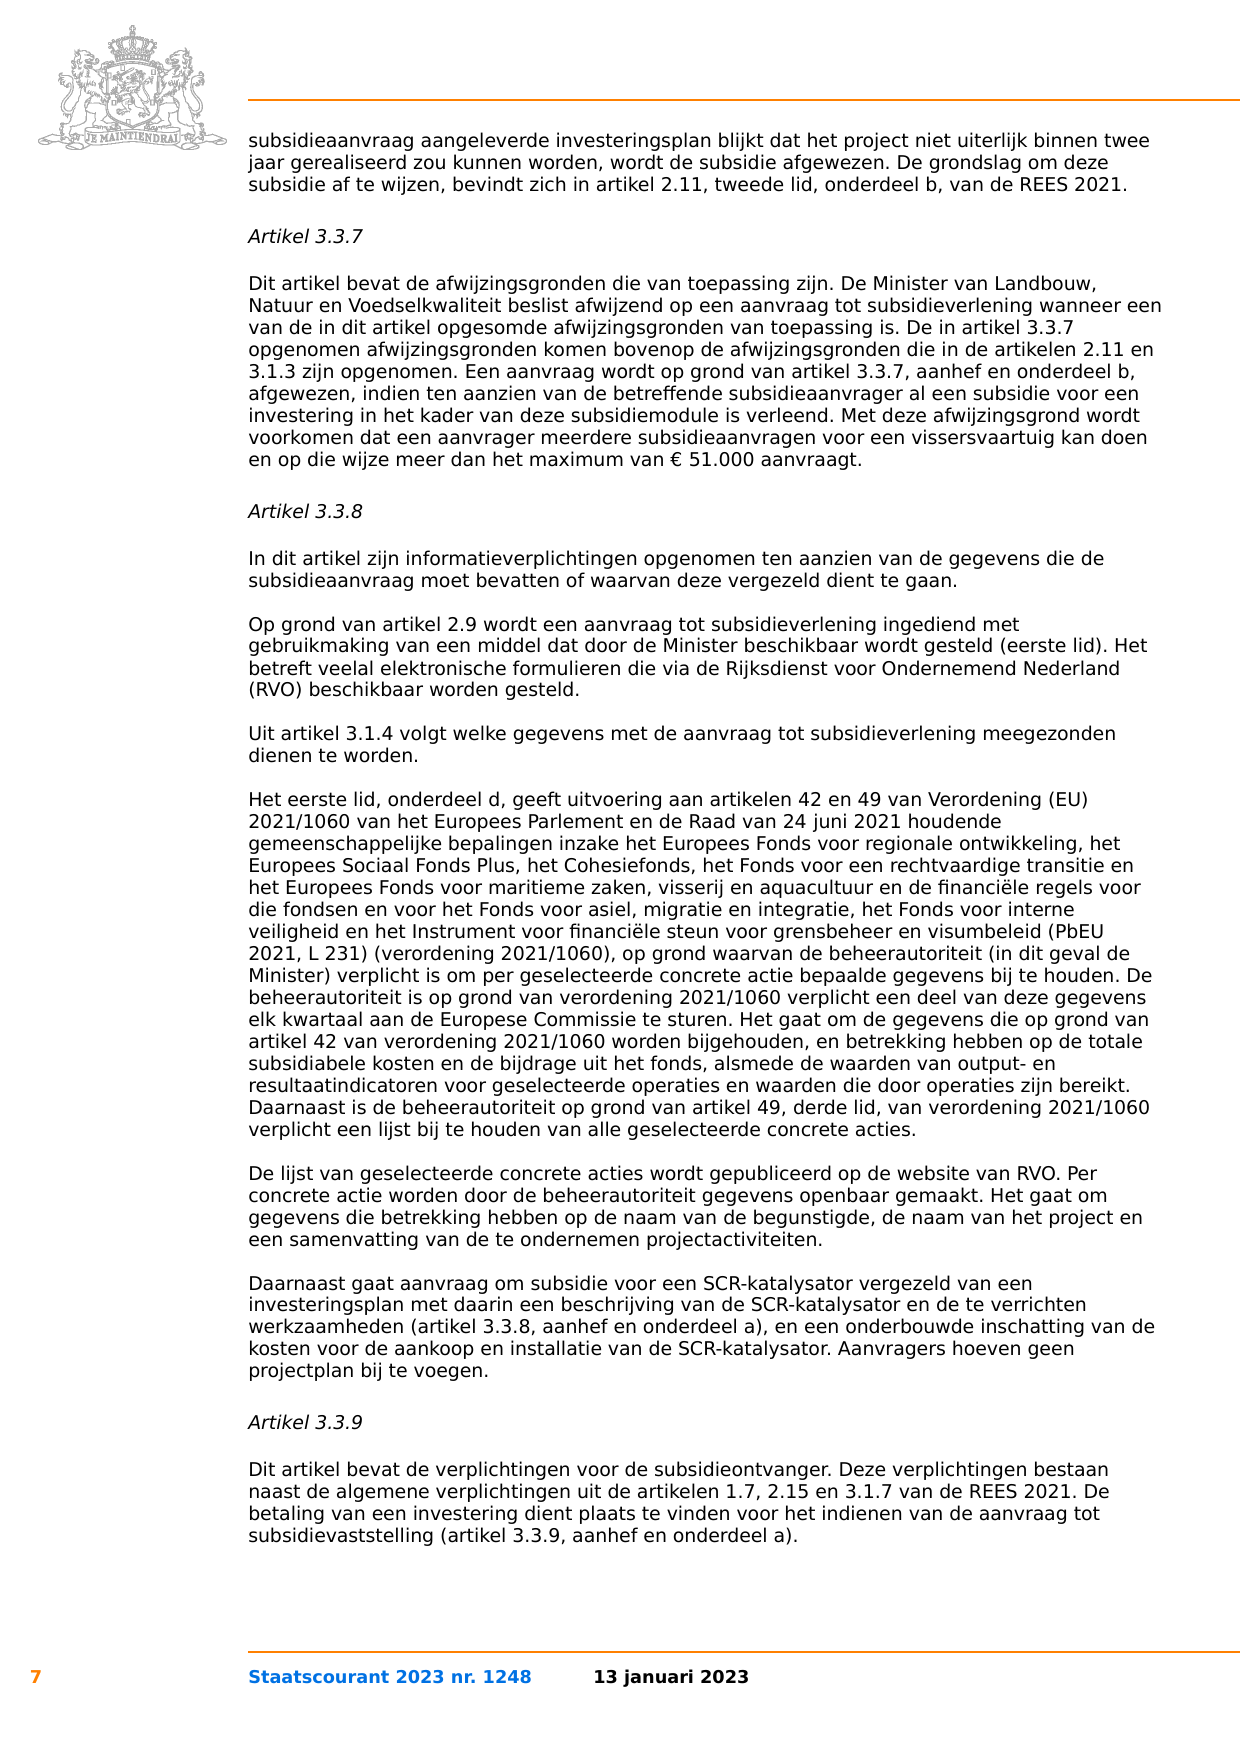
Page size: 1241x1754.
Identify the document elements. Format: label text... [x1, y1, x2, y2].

text Dit artikel bevat de verplichtingen voor de subsidieontvanger. Deze verplichtingen bestaan naast de algemene verplichtingen uit de artikelen 1.7, 2.15 en 3.1.7 van de REES 2021. De betaling van een investering dient plaats te vinden voor het indienen van de aanvraag tot subsidievaststelling (artikel 3.3.9, aanhef en onderdeel a). [248, 1459, 1163, 1547]
text Daarnaast gaat aanvraag om subsidie voor een SCR-katalysator vergezeld van een investeringsplan met daarin een beschrijving van de SCR-katalysator en de te verrichten werkzaamheden (artikel 3.3.8, aanhef en onderdeel a), en een onderbouwde inschatting van de kosten voor de aankoop en installatie van de SCR-katalysator. Aanvragers hoeven geen projectplan bij te voegen. [248, 1272, 1163, 1382]
subtitle Artikel 3.3.7 [248, 226, 1163, 248]
picture [38, 25, 227, 150]
text Op grond van artikel 2.9 wordt een aanvraag tot subsidieverlening ingediend met gebruikmaking van een middel dat door de Minister beschikbaar wordt gesteld (eerste lid). Het betreft veelal elektronische formulieren die via de Rijksdienst voor Ondernemend Nederland (RVO) beschikbaar worden gesteld. [248, 613, 1163, 701]
text In dit artikel zijn informatieverplichtingen opgenomen ten aanzien van de gegevens die de subsidieaanvraag moet bevatten of waarvan deze vergezeld dient te gaan. [248, 548, 1163, 592]
text Dit artikel bevat de afwijzingsgronden die van toepassing zijn. De Minister van Landbouw, Natuur en Voedselkwaliteit beslist afwijzend op een aanvraag tot subsidieverlening wanneer een van de in dit artikel opgesomde afwijzingsgronden van toepassing is. De in artikel 3.3.7 opgenomen afwijzingsgronden komen bovenop de afwijzingsgronden die in de artikelen 2.11 en 3.1.3 zijn opgenomen. Een aanvraag wordt op grond van artikel 3.3.7, aanhef en onderdeel b, afgewezen, indien ten aanzien van de betreffende subsidieaanvrager al een subsidie voor een investering in het kader van deze subsidiemodule is verleend. Met deze afwijzingsgrond wordt voorkomen dat een aanvrager meerdere subsidieaanvragen voor een vissersvaartuig kan doen en op die wijze meer dan het maximum van € 51.000 aanvraagt. [248, 273, 1163, 471]
text Uit artikel 3.1.4 volgt welke gegevens met de aanvraag tot subsidieverlening meegezonden dienen te worden. [248, 723, 1163, 767]
text subsidieaanvraag aangeleverde investeringsplan blijkt dat het project niet uiterlijk binnen twee jaar gerealiseerd zou kunnen worden, wordt de subsidie afgewezen. De grondslag om deze subsidie af te wijzen, bevindt zich in artikel 2.11, tweede lid, onderdeel b, van de REES 2021. [248, 130, 1163, 196]
text Het eerste lid, onderdeel d, geeft uitvoering aan artikelen 42 en 49 van Verordening (EU) 2021/1060 van het Europees Parlement en de Raad van 24 juni 2021 houdende gemeenschappelijke bepalingen inzake het Europees Fonds voor regionale ontwikkeling, het Europees Sociaal Fonds Plus, het Cohesiefonds, het Fonds voor een rechtvaardige transitie en het Europees Fonds voor maritieme zaken, visserij en aquacultuur en de financiële regels voor die fondsen en voor het Fonds voor asiel, migratie en integratie, het Fonds voor interne veiligheid en het Instrument voor financiële steun voor grensbeheer en visumbeleid (PbEU 2021, L 231) (verordening 2021/1060), op grond waarvan de beheerautoriteit (in dit geval de Minister) verplicht is om per geselecteerde concrete actie bepaalde gegevens bij te houden. De beheerautoriteit is op grond van verordening 2021/1060 verplicht een deel van deze gegevens elk kwartaal aan de Europese Commissie te sturen. Het gaat om de gegevens die op grond van artikel 42 van verordening 2021/1060 worden bijgehouden, en betrekking hebben op de totale subsidiabele kosten en de bijdrage uit het fonds, alsmede de waarden van output- en resultaatindicatoren voor geselecteerde operaties en waarden die door operaties zijn bereikt. Daarnaast is de beheerautoriteit op grond van artikel 49, derde lid, van verordening 2021/1060 verplicht een lijst bij te houden van alle geselecteerde concrete acties. [248, 789, 1163, 1141]
subtitle Artikel 3.3.9 [248, 1412, 1163, 1434]
text De lijst van geselecteerde concrete acties wordt gepubliceerd op de website van RVO. Per concrete actie worden door de beheerautoriteit gegevens openbaar gemaakt. Het gaat om gegevens die betrekking hebben op de naam van de begunstigde, de naam van het project en een samenvatting van de te ondernemen projectactiviteiten. [248, 1163, 1163, 1251]
subtitle Artikel 3.3.8 [248, 501, 1163, 523]
